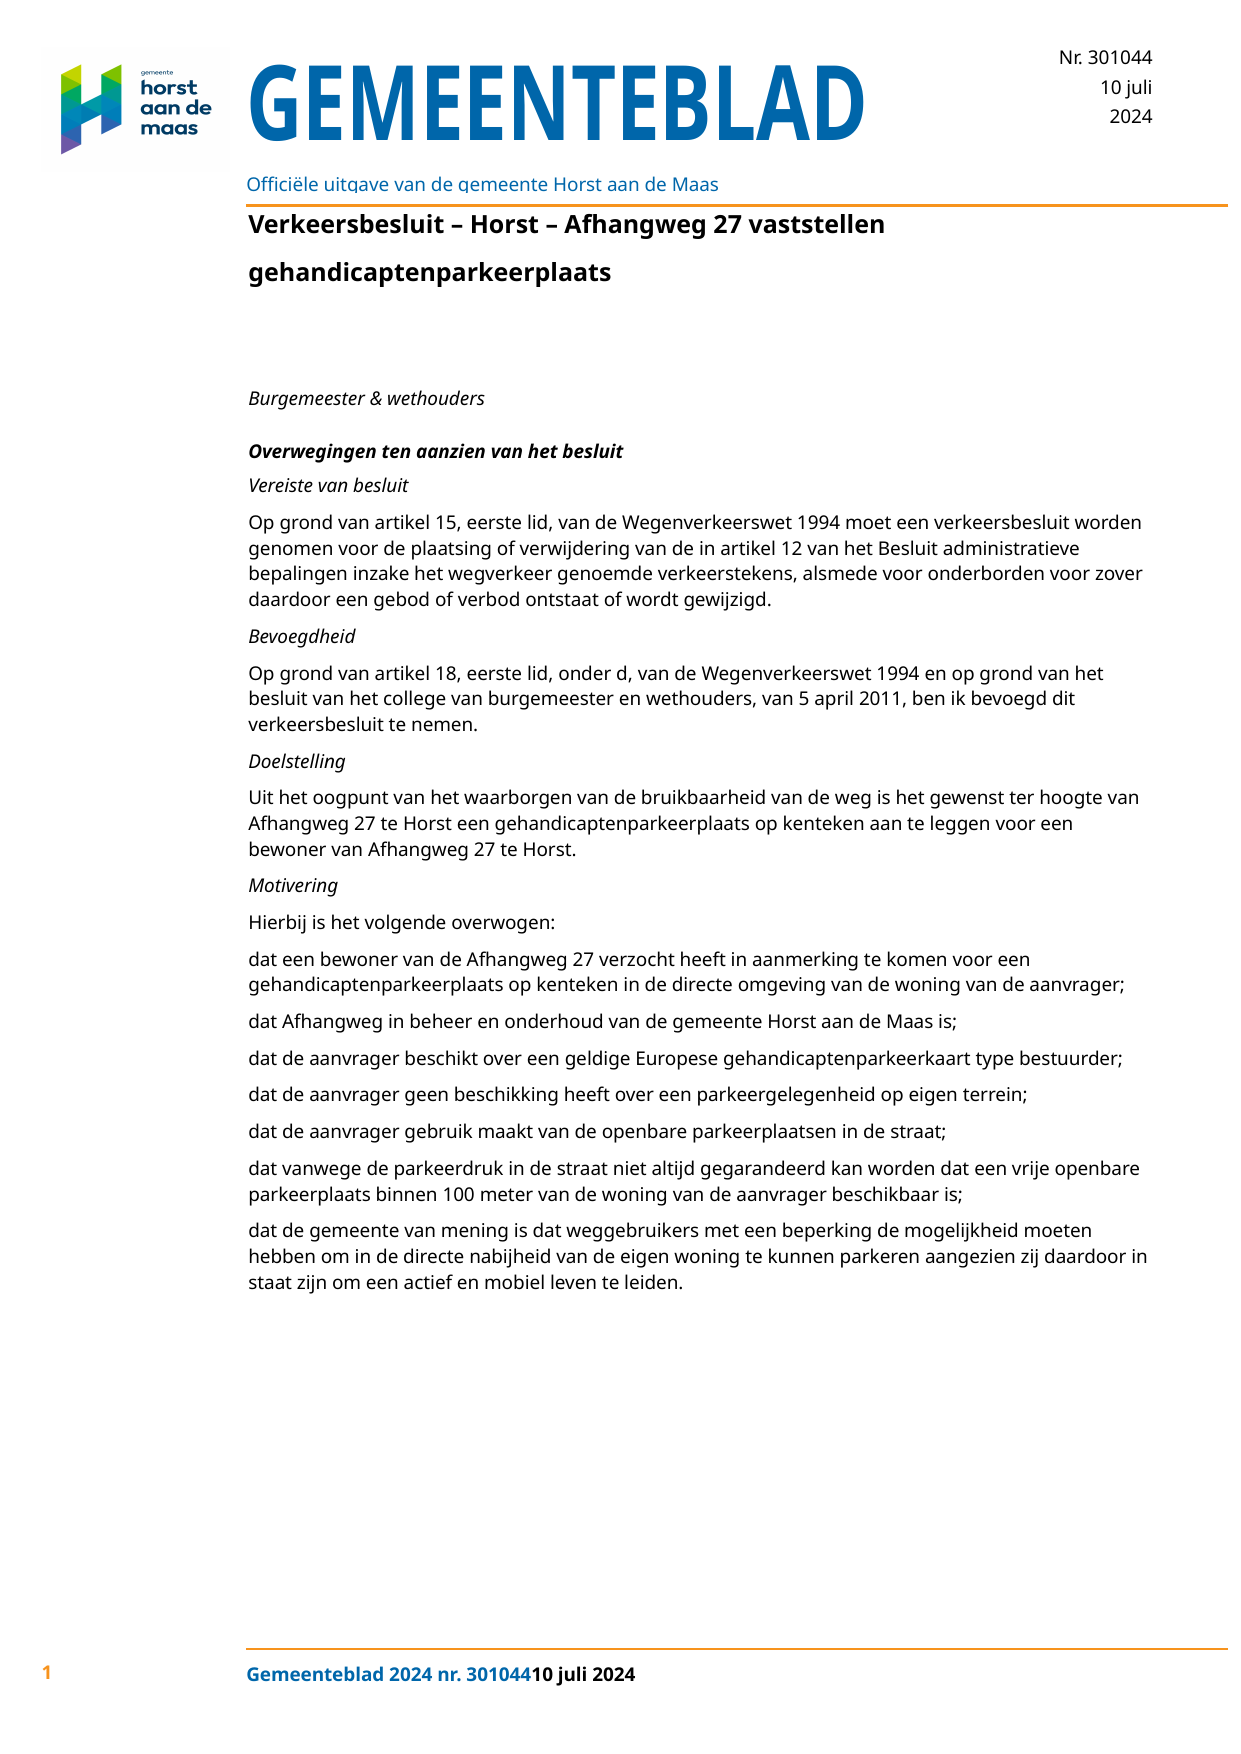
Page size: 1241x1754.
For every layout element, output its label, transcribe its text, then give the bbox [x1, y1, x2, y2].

text Bevoegdheid [248, 623, 1152, 649]
text Vereiste van besluit [248, 472, 1152, 498]
text dat een bewoner van de Afhangweg 27 verzocht heeft in aanmerking te komen voor een gehandicaptenparkeerplaats op kenteken in de directe omgeving van de woning van de aanvrager; [248, 946, 1152, 997]
text Verkeersbesluit – Horst – Afhangweg 27 vaststellen gehandicaptenparkeerplaats [248, 207, 1152, 288]
picture [41, 47, 231, 172]
text dat de aanvrager beschikt over een geldige Europese gehandicaptenparkeerkaart type bestuurder; [248, 1045, 1152, 1071]
text Doelstelling [248, 748, 1152, 773]
text Op grond van artikel 15, eerste lid, van de Wegenverkeerswet 1994 moet een verkeersbesluit worden genomen voor de plaatsing of verwijdering van de in artikel 12 van het Besluit administratieve bepalingen inzake het wegverkeer genoemde verkeerstekens, alsmede voor onderborden voor zover daardoor een gebod of verbod ontstaat of wordt gewijzigd. [248, 509, 1152, 612]
text dat de aanvrager geen beschikking heeft over een parkeergelegenheid op eigen terrein; [248, 1082, 1152, 1107]
text Hierbij is het volgende overwogen: [248, 909, 1152, 935]
text Uit het oogpunt van het waarborgen van de bruikbaarheid van de weg is het gewenst ter hoogte van Afhangweg 27 te Horst een gehandicaptenparkeerplaats op kenteken aan te leggen voor een bewoner van Afhangweg 27 te Horst. [248, 784, 1152, 862]
text dat Afhangweg in beheer en onderhoud van de gemeente Horst aan de Maas is; [248, 1008, 1152, 1034]
text Overwegingen ten aanzien van het besluit [248, 438, 1152, 464]
text Op grond van artikel 18, eerste lid, onder d, van de Wegenverkeerswet 1994 en op grond van het besluit van het college van burgemeester en wethouders, van 5 april 2011, ben ik bevoegd dit verkeersbesluit te nemen. [248, 660, 1152, 737]
text Burgemeester & wethouders [248, 386, 1152, 411]
text dat de gemeente van mening is dat weggebruikers met een beperking de mogelijkheid moeten hebben om in de directe nabijheid van de eigen woning te kunnen parkeren aangezien zij daardoor in staat zijn om een actief en mobiel leven te leiden. [248, 1217, 1152, 1294]
text Motivering [248, 873, 1152, 898]
text dat de aanvrager gebruik maakt van de openbare parkeerplaatsen in de straat; [248, 1118, 1152, 1144]
text dat vanwege de parkeerdruk in de straat niet altijd gegarandeerd kan worden dat een vrije openbare parkeerplaats binnen 100 meter van de woning van de aanvrager beschikbaar is; [248, 1155, 1152, 1206]
